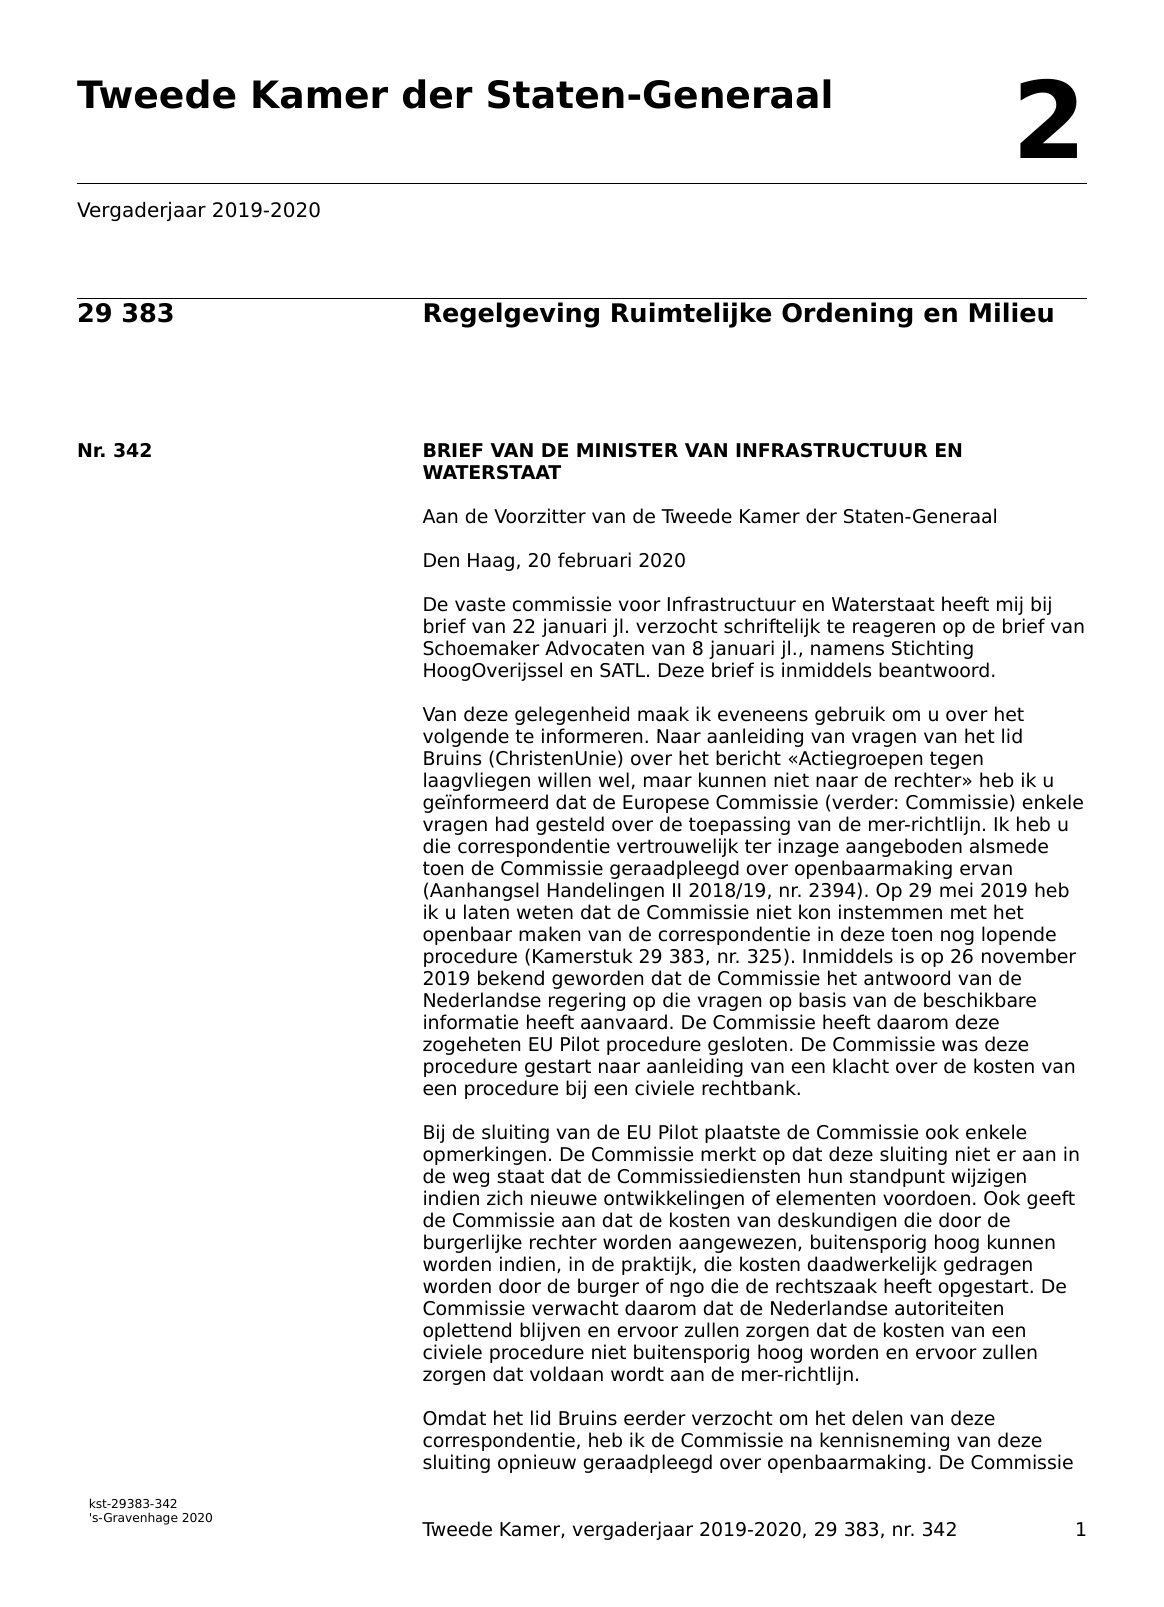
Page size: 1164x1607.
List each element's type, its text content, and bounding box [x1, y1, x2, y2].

subtitle 29 383 Regelgeving Ruimtelijke Ordening en Milieu [77, 299, 1087, 329]
text Bij de sluiting van de EU Pilot plaatste de Commissie ook enkele opmerkingen. De Commissie merkt op dat deze sluiting niet er aan in de weg staat dat de Commissiediensten hun standpunt wijzigen indien zich nieuwe ontwikkelingen of elementen voordoen. Ook geeft de Commissie aan dat de kosten van deskundigen die door de burgerlijke rechter worden aangewezen, buitensporig hoog kunnen worden indien, in de praktijk, die kosten daadwerkelijk gedragen worden door de burger of ngo die de rechtszaak heeft opgestart. De Commissie verwacht daarom dat de Nederlandse autoriteiten oplettend blijven en ervoor zullen zorgen dat de kosten van een civiele procedure niet buitensporig hoog worden en ervoor zullen zorgen dat voldaan wordt aan de mer-richtlijn. [422, 1122, 1087, 1386]
text 's-Gravenhage 2020 [88, 1511, 323, 1525]
text Den Haag, 20 februari 2020 [422, 550, 1087, 572]
text Aan de Voorzitter van de Tweede Kamer der Staten-Generaal [422, 506, 1087, 528]
text De vaste commissie voor Infrastructuur en Waterstaat heeft mij bij brief van 22 januari jl. verzocht schriftelijk te reageren op de brief van Schoemaker Advocaten van 8 januari jl., namens Stichting HoogOverijssel en SATL. Deze brief is inmiddels beantwoord. [422, 594, 1087, 682]
text Omdat het lid Bruins eerder verzocht om het delen van deze correspondentie, heb ik de Commissie na kennisneming van deze sluiting opnieuw geraadpleegd over openbaarmaking. De Commissie [422, 1408, 1087, 1474]
subtitle Nr. 342 BRIEF VAN DE MINISTER VAN INFRASTRUCTUUR EN WATERSTAAT [77, 440, 1087, 484]
table_cell Vergaderjaar 2019-2020 [77, 184, 1087, 298]
table_header Tweede Kamer der Staten-Generaal [77, 59, 886, 183]
table_header 2 [886, 59, 1087, 183]
text kst-29383-342 [88, 1497, 323, 1511]
text Van deze gelegenheid maak ik eveneens gebruik om u over het volgende te informeren. Naar aanleiding van vragen van het lid Bruins (ChristenUnie) over het bericht «Actiegroepen tegen laagvliegen willen wel, maar kunnen niet naar de rechter» heb ik u geïnformeerd dat de Europese Commissie (verder: Commissie) enkele vragen had gesteld over de toepassing van de mer-richtlijn. Ik heb u die correspondentie vertrouwelijk ter inzage aangeboden alsmede toen de Commissie geraadpleegd over openbaarmaking ervan (Aanhangsel Handelingen II 2018/19, nr. 2394). Op 29 mei 2019 heb ik u laten weten dat de Commissie niet kon instemmen met het openbaar maken van de correspondentie in deze toen nog lopende procedure (Kamerstuk 29 383, nr. 325). Inmiddels is op 26 november 2019 bekend geworden dat de Commissie het antwoord van de Nederlandse regering op die vragen op basis van de beschikbare informatie heeft aanvaard. De Commissie heeft daarom deze zogeheten EU Pilot procedure gesloten. De Commissie was deze procedure gestart naar aanleiding van een klacht over de kosten van een procedure bij een civiele rechtbank. [422, 704, 1087, 1100]
